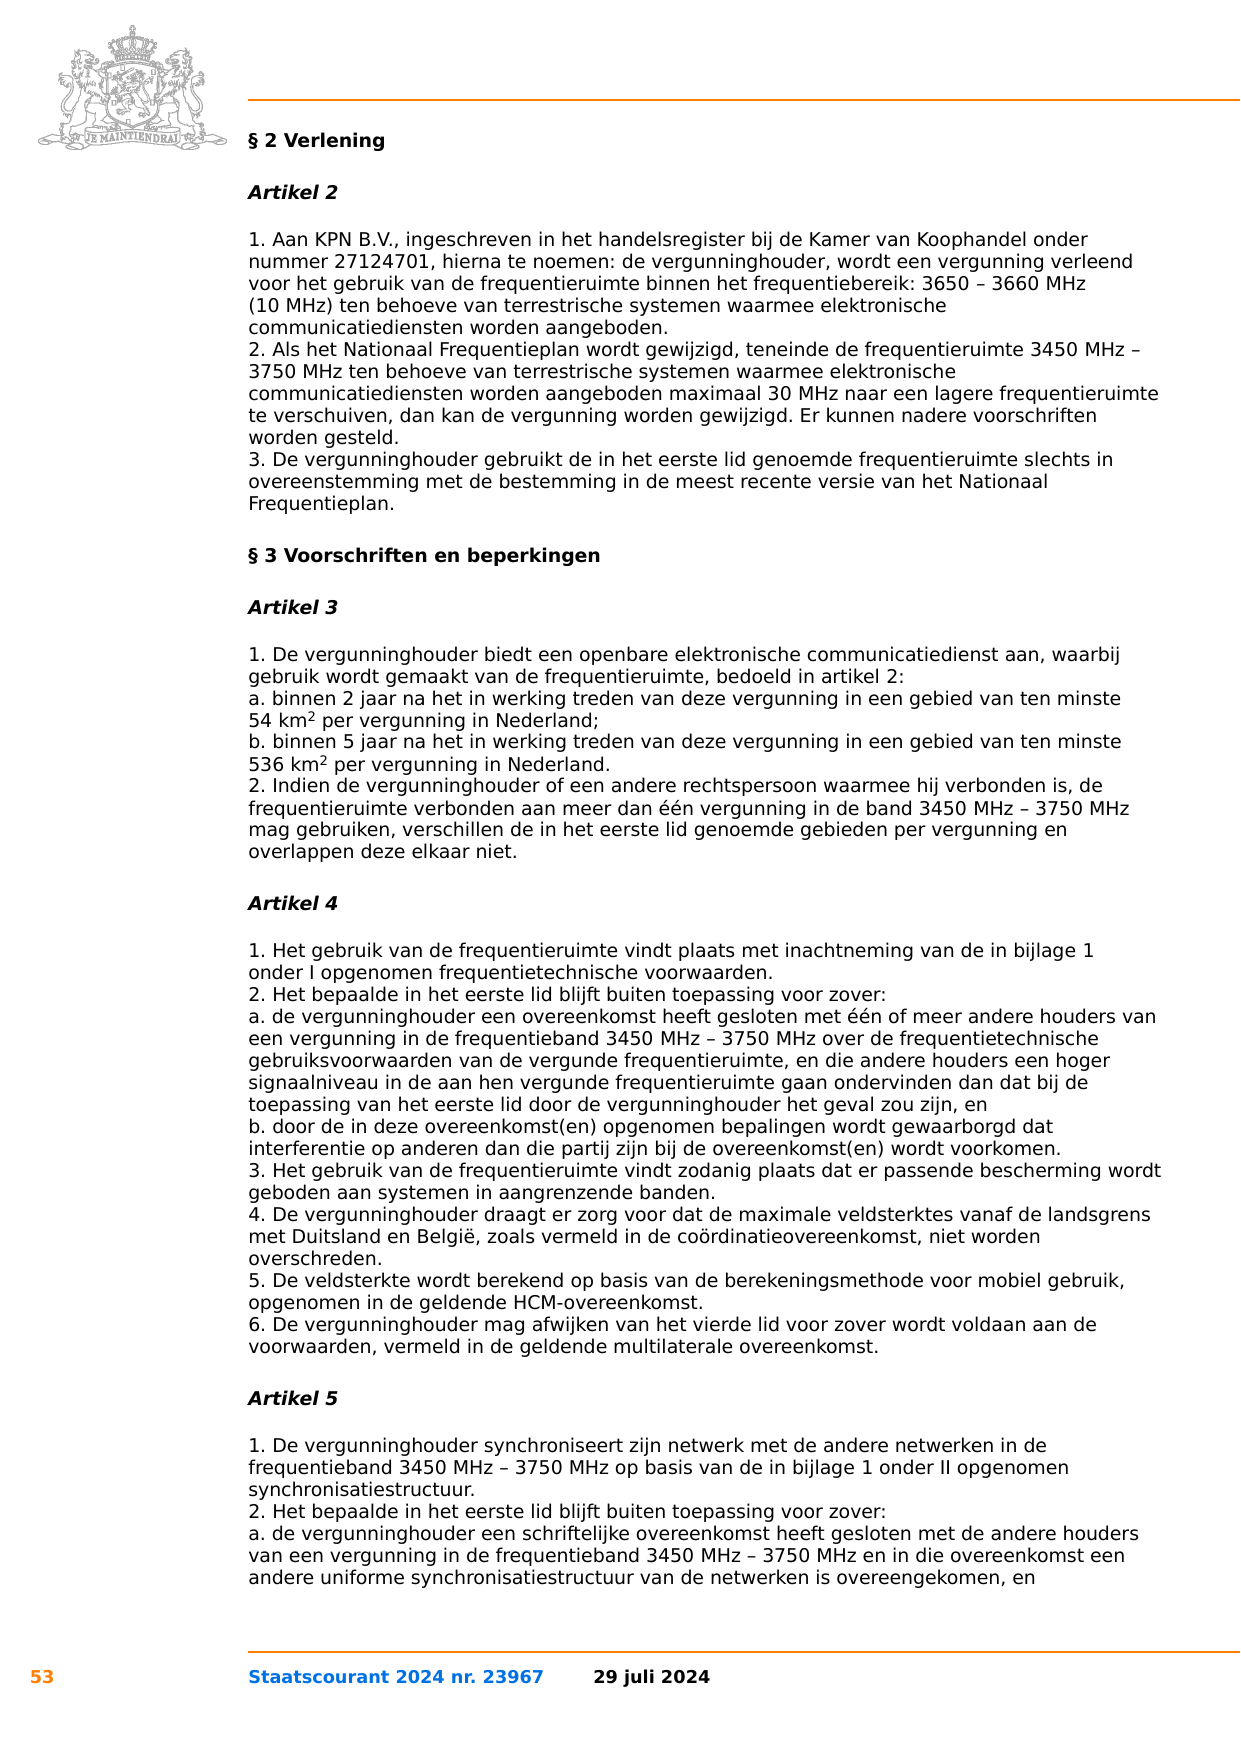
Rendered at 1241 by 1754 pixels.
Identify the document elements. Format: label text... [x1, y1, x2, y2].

text 2. Het bepaalde in het eerste lid blijft buiten toepassing voor zover: [248, 1501, 1163, 1523]
text 1. Aan KPN B.V., ingeschreven in het handelsregister bij de Kamer van Koophandel onder nummer 27124701, hierna te noemen: de vergunninghouder, wordt een vergunning verleend voor het gebruik van de frequentieruimte binnen het frequentiebereik: 3650 – 3660 MHz (10 MHz) ten behoeve van terrestrische systemen waarmee elektronische communicatiediensten worden aangeboden. [248, 229, 1163, 339]
text 1. De vergunninghouder biedt een openbare elektronische communicatiedienst aan, waarbij gebruik wordt gemaakt van de frequentieruimte, bedoeld in artikel 2: [248, 643, 1163, 687]
subtitle § 2 Verlening [248, 130, 1163, 152]
text a. binnen 2 jaar na het in werking treden van deze vergunning in een gebied van ten minste 54 km2 per vergunning in Nederland; [248, 687, 1163, 731]
text 6. De vergunninghouder mag afwijken van het vierde lid voor zover wordt voldaan aan de voorwaarden, vermeld in de geldende multilaterale overeenkomst. [248, 1314, 1163, 1358]
text 2. Indien de vergunninghouder of een andere rechtspersoon waarmee hij verbonden is, de frequentieruimte verbonden aan meer dan één vergunning in de band 3450 MHz – 3750 MHz mag gebruiken, verschillen de in het eerste lid genoemde gebieden per vergunning en overlappen deze elkaar niet. [248, 775, 1163, 863]
text 1. De vergunninghouder synchroniseert zijn netwerk met de andere netwerken in de frequentieband 3450 MHz – 3750 MHz op basis van de in bijlage 1 onder II opgenomen synchronisatiestructuur. [248, 1435, 1163, 1501]
text b. door de in deze overeenkomst(en) opgenomen bepalingen wordt gewaarborgd dat interferentie op anderen dan die partij zijn bij de overeenkomst(en) wordt voorkomen. [248, 1116, 1163, 1160]
text b. binnen 5 jaar na het in werking treden van deze vergunning in een gebied van ten minste 536 km2 per vergunning in Nederland. [248, 731, 1163, 775]
text 5. De veldsterkte wordt berekend op basis van de berekeningsmethode voor mobiel gebruik, opgenomen in de geldende HCM-overeenkomst. [248, 1270, 1163, 1314]
text a. de vergunninghouder een overeenkomst heeft gesloten met één of meer andere houders van een vergunning in de frequentieband 3450 MHz – 3750 MHz over de frequentietechnische gebruiksvoorwaarden van de vergunde frequentieruimte, en die andere houders een hoger signaalniveau in de aan hen vergunde frequentieruimte gaan ondervinden dan dat bij de toepassing van het eerste lid door de vergunninghouder het geval zou zijn, en [248, 1006, 1163, 1116]
subtitle § 3 Voorschriften en beperkingen [248, 544, 1163, 567]
text 4. De vergunninghouder draagt er zorg voor dat de maximale veldsterktes vanaf de landsgrens met Duitsland en België, zoals vermeld in de coördinatieovereenkomst, niet worden overschreden. [248, 1204, 1163, 1270]
text a. de vergunninghouder een schriftelijke overeenkomst heeft gesloten met de andere houders van een vergunning in de frequentieband 3450 MHz – 3750 MHz en in die overeenkomst een andere uniforme synchronisatiestructuur van de netwerken is overeengekomen, en [248, 1523, 1163, 1589]
subtitle Artikel 5 [248, 1388, 1163, 1410]
text 3. De vergunninghouder gebruikt de in het eerste lid genoemde frequentieruimte slechts in overeenstemming met de bestemming in de meest recente versie van het Nationaal Frequentieplan. [248, 449, 1163, 514]
text 3. Het gebruik van de frequentieruimte vindt zodanig plaats dat er passende bescherming wordt geboden aan systemen in aangrenzende banden. [248, 1160, 1163, 1204]
subtitle Artikel 4 [248, 893, 1163, 915]
text 2. Het bepaalde in het eerste lid blijft buiten toepassing voor zover: [248, 984, 1163, 1006]
subtitle Artikel 3 [248, 597, 1163, 618]
subtitle Artikel 2 [248, 182, 1163, 204]
text 1. Het gebruik van de frequentieruimte vindt plaats met inachtneming van de in bijlage 1 onder I opgenomen frequentietechnische voorwaarden. [248, 940, 1163, 984]
picture [38, 25, 227, 150]
text 2. Als het Nationaal Frequentieplan wordt gewijzigd, teneinde de frequentieruimte 3450 MHz – 3750 MHz ten behoeve van terrestrische systemen waarmee elektronische communicatiediensten worden aangeboden maximaal 30 MHz naar een lagere frequentieruimte te verschuiven, dan kan de vergunning worden gewijzigd. Er kunnen nadere voorschriften worden gesteld. [248, 339, 1163, 449]
